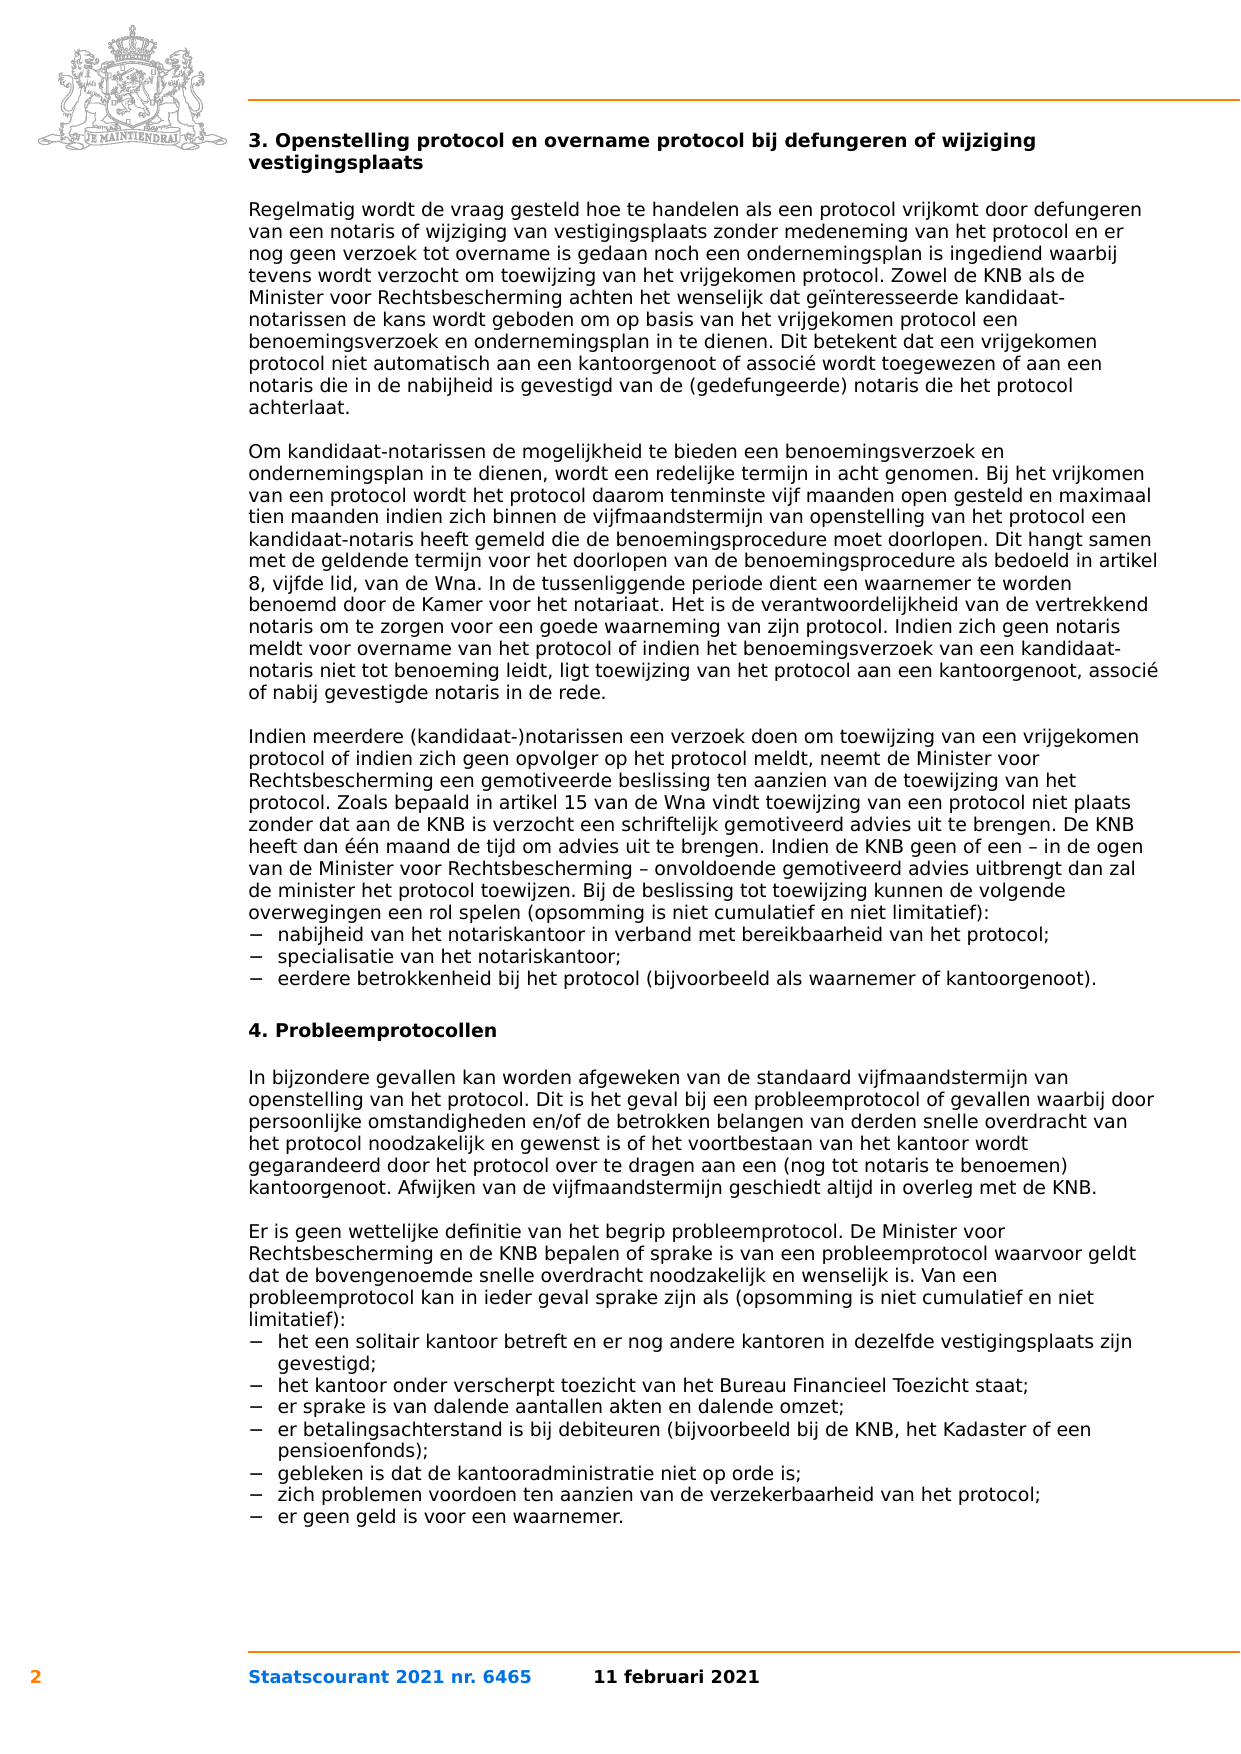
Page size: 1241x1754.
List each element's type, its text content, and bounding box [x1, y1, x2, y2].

text Om kandidaat-notarissen de mogelijkheid te bieden een benoemingsverzoek en ondernemingsplan in te dienen, wordt een redelijke termijn in acht genomen. Bij het vrijkomen van een protocol wordt het protocol daarom tenminste vijf maanden open gesteld en maximaal tien maanden indien zich binnen de vijfmaandstermijn van openstelling van het protocol een kandidaat-notaris heeft gemeld die de benoemingsprocedure moet doorlopen. Dit hangt samen met de geldende termijn voor het doorlopen van de benoemingsprocedure als bedoeld in artikel 8, vijfde lid, van de Wna. In de tussenliggende periode dient een waarnemer te worden benoemd door de Kamer voor het notariaat. Het is de verantwoordelijkheid van de vertrekkend notaris om te zorgen voor een goede waarneming van zijn protocol. Indien zich geen notaris meldt voor overname van het protocol of indien het benoemingsverzoek van een kandidaat-notaris niet tot benoeming leidt, ligt toewijzing van het protocol aan een kantoorgenoot, associé of nabij gevestigde notaris in de rede. [248, 441, 1163, 704]
text − gebleken is dat de kantooradministratie niet op orde is; [248, 1462, 1163, 1484]
text − eerdere betrokkenheid bij het protocol (bijvoorbeeld als waarnemer of kantoorgenoot). [248, 968, 1163, 990]
subtitle 3. Openstelling protocol en overname protocol bij defungeren of wijziging vestigingsplaats [248, 130, 1163, 174]
text Regelmatig wordt de vraag gesteld hoe te handelen als een protocol vrijkomt door defungeren van een notaris of wijziging van vestigingsplaats zonder medeneming van het protocol en er nog geen verzoek tot overname is gedaan noch een ondernemingsplan is ingediend waarbij tevens wordt verzocht om toewijzing van het vrijgekomen protocol. Zowel de KNB als de Minister voor Rechtsbescherming achten het wenselijk dat geïnteresseerde kandidaat-notarissen de kans wordt geboden om op basis van het vrijgekomen protocol een benoemingsverzoek en ondernemingsplan in te dienen. Dit betekent dat een vrijgekomen protocol niet automatisch aan een kantoorgenoot of associé wordt toegewezen of aan een notaris die in de nabijheid is gevestigd van de (gedefungeerde) notaris die het protocol achterlaat. [248, 199, 1163, 419]
text − er betalingsachterstand is bij debiteuren (bijvoorbeeld bij de KNB, het Kadaster of een pensioenfonds); [248, 1418, 1163, 1462]
text − specialisatie van het notariskantoor; [248, 946, 1163, 968]
subtitle 4. Probleemprotocollen [248, 1020, 1163, 1042]
text − er sprake is van dalende aantallen akten en dalende omzet; [248, 1396, 1163, 1418]
text Indien meerdere (kandidaat-)notarissen een verzoek doen om toewijzing van een vrijgekomen protocol of indien zich geen opvolger op het protocol meldt, neemt de Minister voor Rechtsbescherming een gemotiveerde beslissing ten aanzien van de toewijzing van het protocol. Zoals bepaald in artikel 15 van de Wna vindt toewijzing van een protocol niet plaats zonder dat aan de KNB is verzocht een schriftelijk gemotiveerd advies uit te brengen. De KNB heeft dan één maand de tijd om advies uit te brengen. Indien de KNB geen of een – in de ogen van de Minister voor Rechtsbescherming – onvoldoende gemotiveerd advies uitbrengt dan zal de minister het protocol toewijzen. Bij de beslissing tot toewijzing kunnen de volgende overwegingen een rol spelen (opsomming is niet cumulatief en niet limitatief): [248, 726, 1163, 924]
text − het een solitair kantoor betreft en er nog andere kantoren in dezelfde vestigingsplaats zijn gevestigd; [248, 1331, 1163, 1374]
text Er is geen wettelijke definitie van het begrip probleemprotocol. De Minister voor Rechtsbescherming en de KNB bepalen of sprake is van een probleemprotocol waarvoor geldt dat de bovengenoemde snelle overdracht noodzakelijk en wenselijk is. Van een probleemprotocol kan in ieder geval sprake zijn als (opsomming is niet cumulatief en niet limitatief): [248, 1221, 1163, 1331]
text In bijzondere gevallen kan worden afgeweken van de standaard vijfmaandstermijn van openstelling van het protocol. Dit is het geval bij een probleemprotocol of gevallen waarbij door persoonlijke omstandigheden en/of de betrokken belangen van derden snelle overdracht van het protocol noodzakelijk en gewenst is of het voortbestaan van het kantoor wordt gegarandeerd door het protocol over te dragen aan een (nog tot notaris te benoemen) kantoorgenoot. Afwijken van de vijfmaandstermijn geschiedt altijd in overleg met de KNB. [248, 1067, 1163, 1199]
text − zich problemen voordoen ten aanzien van de verzekerbaarheid van het protocol; [248, 1484, 1163, 1506]
text − het kantoor onder verscherpt toezicht van het Bureau Financieel Toezicht staat; [248, 1374, 1163, 1396]
text − er geen geld is voor een waarnemer. [248, 1506, 1163, 1528]
text − nabijheid van het notariskantoor in verband met bereikbaarheid van het protocol; [248, 924, 1163, 946]
picture [38, 25, 227, 150]
